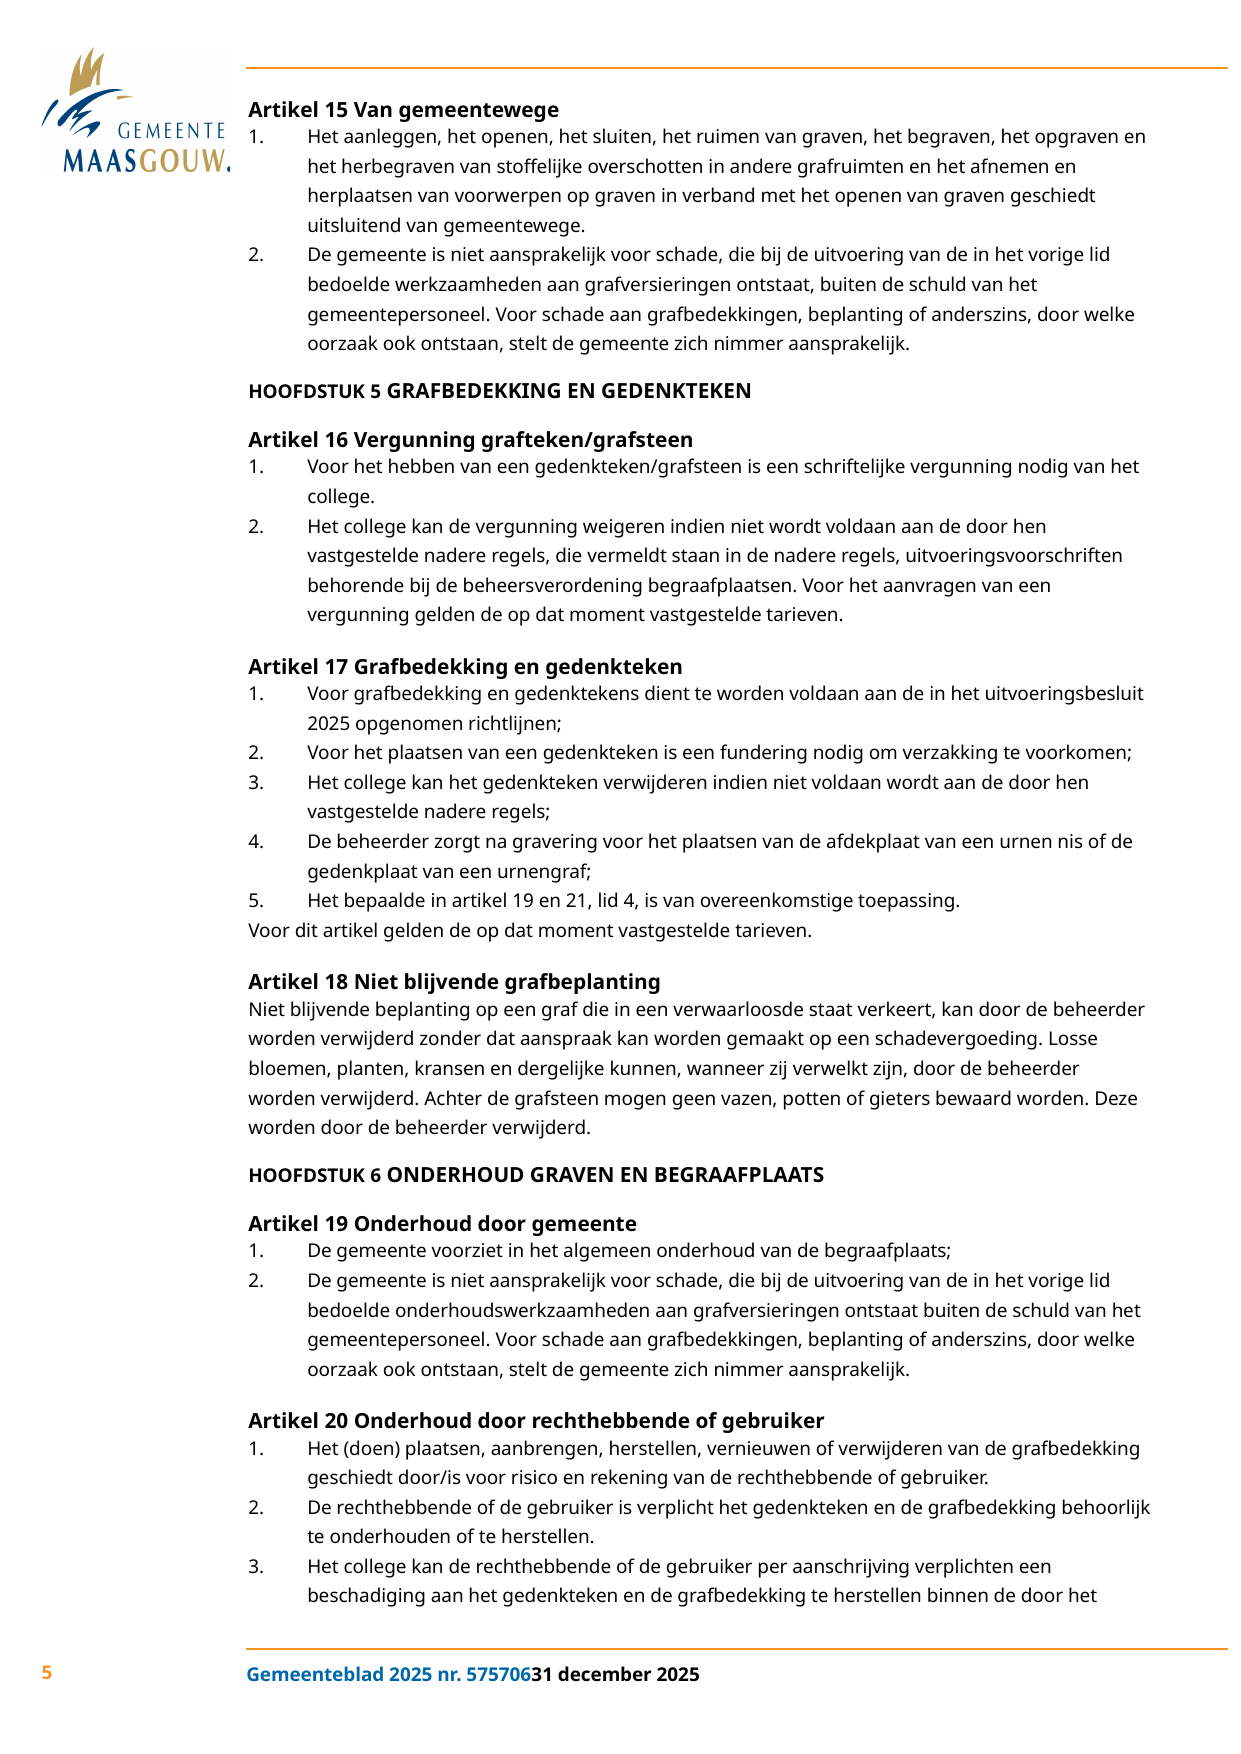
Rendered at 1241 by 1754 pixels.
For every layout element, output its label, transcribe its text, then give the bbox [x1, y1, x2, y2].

text HOOFDSTUK 5 GRAFBEDEKKING EN GEDENKTEKEN [248, 376, 1152, 404]
list Het college kan de rechthebbende of de gebruiker per aanschrijving verplichten een beschadiging aan het gedenkteken en de grafbedekking te herstellen binnen de door het [248, 1553, 1152, 1608]
list Het college kan het gedenkteken verwijderen indien niet voldaan wordt aan de door hen vastgestelde nadere regels; [248, 769, 1152, 824]
text Artikel 15 Van gemeentewege [248, 95, 1152, 123]
text Artikel 18 Niet blijvende grafbeplanting [248, 967, 1152, 996]
text Artikel 17 Grafbedekking en gedenkteken [248, 652, 1152, 680]
text Artikel 20 Onderhoud door rechthebbende of gebruiker [248, 1406, 1152, 1435]
list Het bepaalde in artikel 19 en 21, lid 4, is van overeenkomstige toepassing. [248, 887, 1152, 913]
list De gemeente is niet aansprakelijk voor schade, die bij de uitvoering van de in het vorige lid bedoelde onderhoudswerkzaamheden aan grafversieringen ontstaat buiten de schuld van het gemeentepersoneel. Voor schade aan grafbedekkingen, beplanting of anderszins, door welke oorzaak ook ontstaan, stelt de gemeente zich nimmer aansprakelijk. [248, 1267, 1152, 1382]
text Voor dit artikel gelden de op dat moment vastgestelde tarieven. [248, 917, 1152, 943]
text HOOFDSTUK 6 ONDERHOUD GRAVEN EN BEGRAAFPLAATS [248, 1160, 1152, 1188]
list Voor het plaatsen van een gedenkteken is een fundering nodig om verzakking te voorkomen; [248, 739, 1152, 765]
list Het aanleggen, het openen, het sluiten, het ruimen van graven, het begraven, het opgraven en het herbegraven van stoffelijke overschotten in andere grafruimten en het afnemen en herplaatsen van voorwerpen op graven in verband met het openen van graven geschiedt uitsluitend van gemeentewege. [248, 123, 1152, 238]
list De gemeente voorziet in het algemeen onderhoud van de begraafplaats; [248, 1238, 1152, 1263]
text Niet blijvende beplanting op een graf die in een verwaarloosde staat verkeert, kan door de beheerder worden verwijderd zonder dat aanspraak kan worden gemaakt op een schadevergoeding. Losse bloemen, planten, kransen en dergelijke kunnen, wanneer zij verwelkt zijn, door de beheerder worden verwijderd. Achter de grafsteen mogen geen vazen, potten of gieters bewaard worden. Deze worden door de beheerder verwijderd. [248, 996, 1152, 1140]
list Het college kan de vergunning weigeren indien niet wordt voldaan aan de door hen vastgestelde nadere regels, die vermeldt staan in de nadere regels, uitvoeringsvoorschriften behorende bij de beheersverordening begraafplaatsen. Voor het aanvragen van een vergunning gelden de op dat moment vastgestelde tarieven. [248, 513, 1152, 627]
text Artikel 16 Vergunning grafteken/grafsteen [248, 425, 1152, 454]
list Het (doen) plaatsen, aanbrengen, herstellen, vernieuwen of verwijderen van de grafbedekking geschiedt door/is voor risico en rekening van de rechthebbende of gebruiker. [248, 1435, 1152, 1490]
list De gemeente is niet aansprakelijk voor schade, die bij de uitvoering van de in het vorige lid bedoelde werkzaamheden aan grafversieringen ontstaat, buiten de schuld van het gemeentepersoneel. Voor schade aan grafbedekkingen, beplanting of anderszins, door welke oorzaak ook ontstaan, stelt de gemeente zich nimmer aansprakelijk. [248, 242, 1152, 356]
list De rechthebbende of de gebruiker is verplicht het gedenkteken en de grafbedekking behoorlijk te onderhouden of te herstellen. [248, 1494, 1152, 1549]
picture [41, 47, 231, 172]
list De beheerder zorgt na gravering voor het plaatsen van de afdekplaat van een urnen nis of de gedenkplaat van een urnengraf; [248, 828, 1152, 884]
list Voor het hebben van een gedenkteken/grafsteen is een schriftelijke vergunning nodig van het college. [248, 454, 1152, 509]
list Voor grafbedekking en gedenktekens dient te worden voldaan aan de in het uitvoeringsbesluit 2025 opgenomen richtlijnen; [248, 680, 1152, 736]
text Artikel 19 Onderhoud door gemeente [248, 1209, 1152, 1238]
